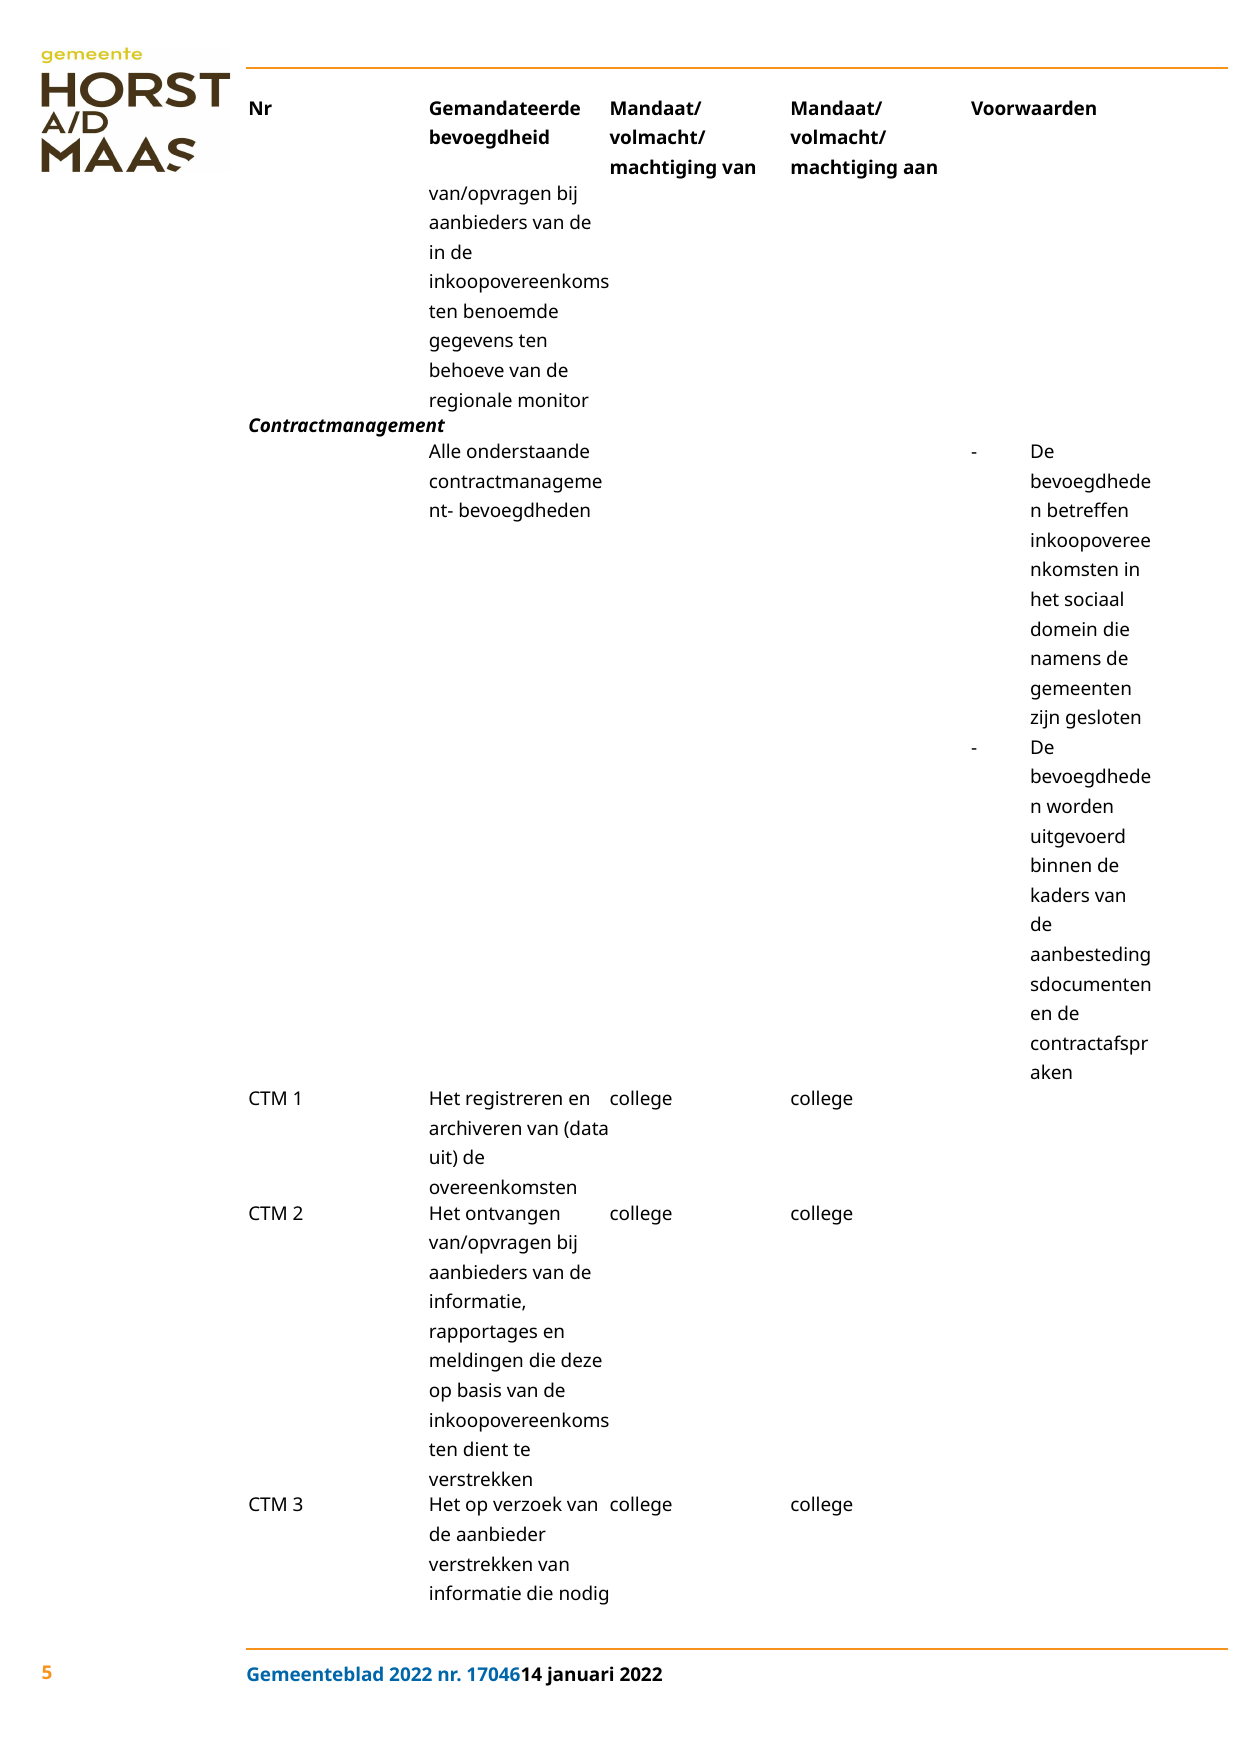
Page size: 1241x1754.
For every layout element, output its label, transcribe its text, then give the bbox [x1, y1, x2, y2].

table_header Mandaat/volmacht/machtiging van [609, 95, 790, 180]
table_cell [609, 180, 790, 412]
table_header Mandaat/volmacht/machtiging aan [790, 95, 971, 180]
table_cell Het ontvangen van/opvragen bij aanbieders van de informatie, rapportages en meldingen die deze op basis van de inkoopovereenkomsten dient te verstrekken [429, 1200, 609, 1492]
table_cell CTM 2 [248, 1200, 429, 1492]
table_cell college [790, 1492, 971, 1606]
table_header Voorwaarden [971, 95, 1152, 180]
table_cell [971, 180, 1152, 412]
table_cell college [790, 1085, 971, 1200]
table_cell De bevoegdheden betreffen inkoopovereenkomsten in het sociaal domein die namens de gemeenten zijn gesloten De bevoegdheden worden uitgevoerd binnen de kaders van de aanbestedingsdocumenten en de contractafspraken [971, 438, 1152, 1085]
table_cell college [609, 1492, 790, 1606]
table_cell college [609, 1200, 790, 1492]
table_cell CTM 3 [248, 1492, 429, 1606]
table_cell [609, 438, 790, 1085]
table_cell college [609, 1085, 790, 1200]
table_header Nr [248, 95, 429, 180]
table_cell [790, 180, 971, 412]
table_cell Het registreren en archiveren van (data uit) de overeenkomsten [429, 1085, 609, 1200]
table_cell CTM 1 [248, 1085, 429, 1200]
table_cell van/opvragen bij aanbieders van de in de inkoopovereenkomsten benoemde gegevens ten behoeve van de regionale monitor [429, 180, 609, 412]
table_cell [790, 438, 971, 1085]
table_cell [248, 438, 429, 1085]
table_cell Contractmanagement [248, 413, 1152, 438]
table_cell [248, 180, 429, 412]
table_header Gemandateerde bevoegdheid [429, 95, 609, 180]
table_cell college [790, 1200, 971, 1492]
table_cell [971, 1492, 1152, 1606]
table_cell [971, 1200, 1152, 1492]
table_cell Het op verzoek van de aanbieder verstrekken van informatie die nodig [429, 1492, 609, 1606]
table_cell [971, 1085, 1152, 1200]
picture [41, 47, 231, 172]
table_cell Alle onderstaande contractmanagement- bevoegdheden [429, 438, 609, 1085]
